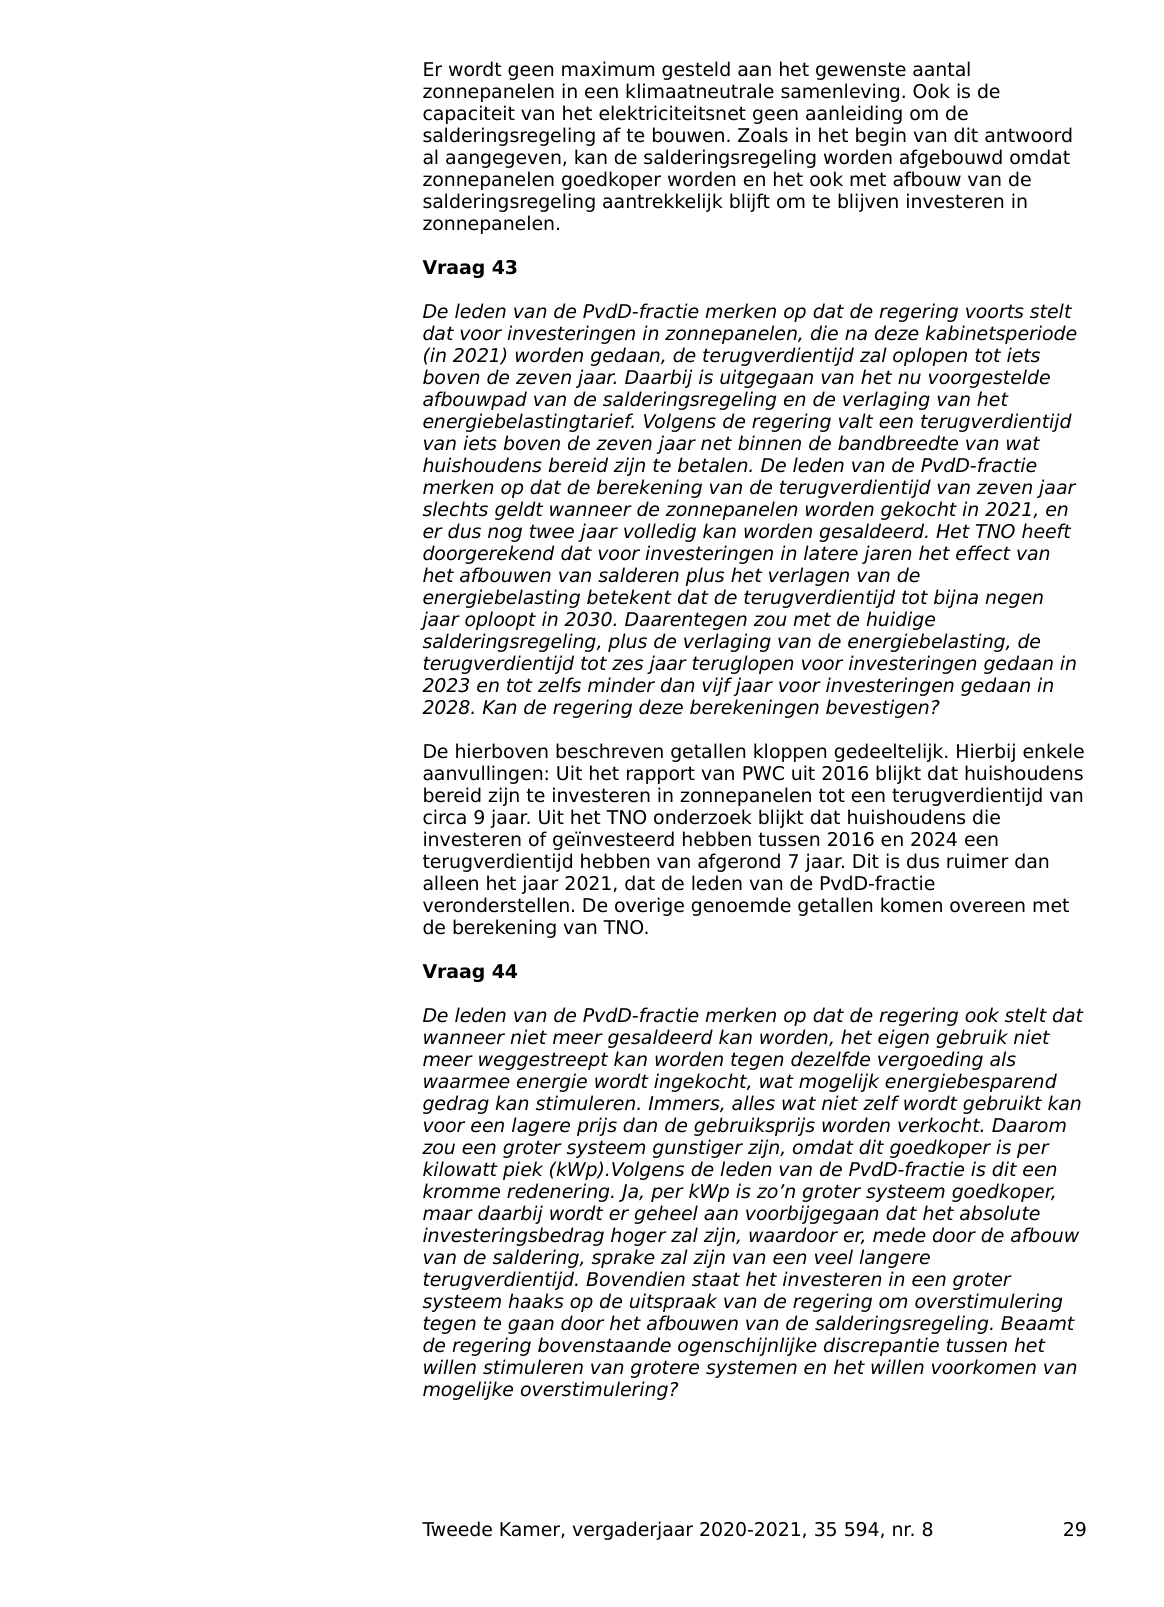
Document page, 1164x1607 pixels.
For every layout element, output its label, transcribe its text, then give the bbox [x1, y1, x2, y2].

text De leden van de PvdD-fractie merken op dat de regering ook stelt dat wanneer niet meer gesaldeerd kan worden, het eigen gebruik niet meer weggestreept kan worden tegen dezelfde vergoeding als waarmee energie wordt ingekocht, wat mogelijk energiebesparend gedrag kan stimuleren. Immers, alles wat niet zelf wordt gebruikt kan voor een lagere prijs dan de gebruiksprijs worden verkocht. Daarom zou een groter systeem gunstiger zijn, omdat dit goedkoper is per kilowatt piek (kWp).Volgens de leden van de PvdD-fractie is dit een kromme redenering. Ja, per kWp is zo’n groter systeem goedkoper, maar daarbij wordt er geheel aan voorbijgegaan dat het absolute investeringsbedrag hoger zal zijn, waardoor er, mede door de afbouw van de saldering, sprake zal zijn van een veel langere terugverdientijd. Bovendien staat het investeren in een groter systeem haaks op de uitspraak van de regering om overstimulering tegen te gaan door het afbouwen van de salderingsregeling. Beaamt de regering bovenstaande ogenschijnlijke discrepantie tussen het willen stimuleren van grotere systemen en het willen voorkomen van mogelijke overstimulering? [422, 1005, 1087, 1401]
text De hierboven beschreven getallen kloppen gedeeltelijk. Hierbij enkele aanvullingen: Uit het rapport van PWC uit 2016 blijkt dat huishoudens bereid zijn te investeren in zonnepanelen tot een terugverdientijd van circa 9 jaar. Uit het TNO onderzoek blijkt dat huishoudens die investeren of geïnvesteerd hebben tussen 2016 en 2024 een terugverdientijd hebben van afgerond 7 jaar. Dit is dus ruimer dan alleen het jaar 2021, dat de leden van de PvdD-fractie veronderstellen. De overige genoemde getallen komen overeen met de berekening van TNO. [422, 741, 1087, 939]
subtitle Vraag 43 [422, 257, 1087, 279]
text Er wordt geen maximum gesteld aan het gewenste aantal zonnepanelen in een klimaatneutrale samenleving. Ook is de capaciteit van het elektriciteitsnet geen aanleiding om de salderingsregeling af te bouwen. Zoals in het begin van dit antwoord al aangegeven, kan de salderingsregeling worden afgebouwd omdat zonnepanelen goedkoper worden en het ook met afbouw van de salderingsregeling aantrekkelijk blijft om te blijven investeren in zonnepanelen. [422, 59, 1087, 235]
text De leden van de PvdD-fractie merken op dat de regering voorts stelt dat voor investeringen in zonnepanelen, die na deze kabinetsperiode (in 2021) worden gedaan, de terugverdientijd zal oplopen tot iets boven de zeven jaar. Daarbij is uitgegaan van het nu voorgestelde afbouwpad van de salderingsregeling en de verlaging van het energiebelastingtarief. Volgens de regering valt een terugverdientijd van iets boven de zeven jaar net binnen de bandbreedte van wat huishoudens bereid zijn te betalen. De leden van de PvdD-fractie merken op dat de berekening van de terugverdientijd van zeven jaar slechts geldt wanneer de zonnepanelen worden gekocht in 2021, en er dus nog twee jaar volledig kan worden gesaldeerd. Het TNO heeft doorgerekend dat voor investeringen in latere jaren het effect van het afbouwen van salderen plus het verlagen van de energiebelasting betekent dat de terugverdientijd tot bijna negen jaar oploopt in 2030. Daarentegen zou met de huidige salderingsregeling, plus de verlaging van de energiebelasting, de terugverdientijd tot zes jaar teruglopen voor investeringen gedaan in 2023 en tot zelfs minder dan vijf jaar voor investeringen gedaan in 2028. Kan de regering deze berekeningen bevestigen? [422, 301, 1087, 719]
subtitle Vraag 44 [422, 961, 1087, 983]
